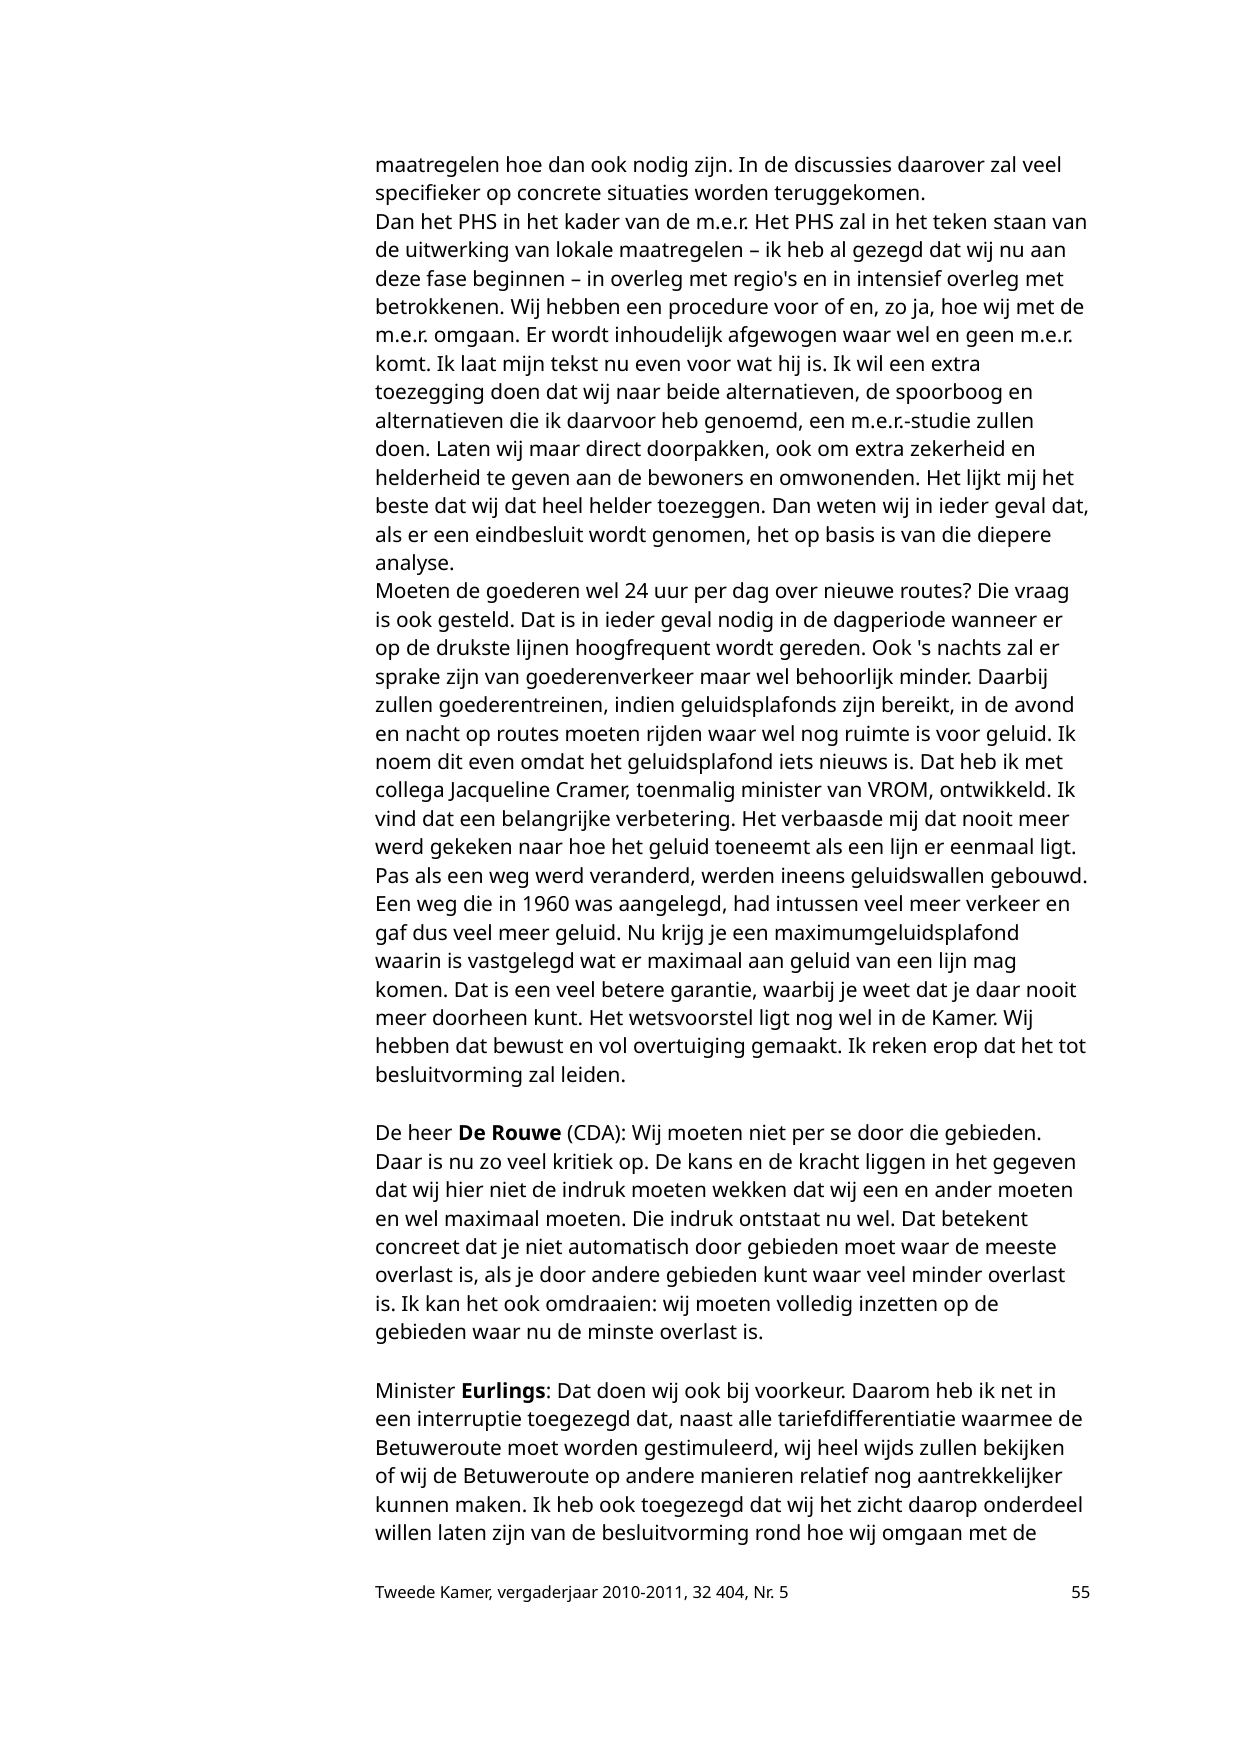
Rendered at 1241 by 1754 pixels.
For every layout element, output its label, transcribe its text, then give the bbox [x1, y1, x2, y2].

text Moeten de goederen wel 24 uur per dag over nieuwe routes? Die vraag is ook gesteld. Dat is in ieder geval nodig in de dagperiode wanneer er op de drukste lijnen hoogfrequent wordt gereden. Ook 's nachts zal er sprake zijn van goederenverkeer maar wel behoorlijk minder. Daarbij zullen goederentreinen, indien geluidsplafonds zijn bereikt, in de avond en nacht op routes moeten rijden waar wel nog ruimte is voor geluid. Ik noem dit even omdat het geluidsplafond iets nieuws is. Dat heb ik met collega Jacqueline Cramer, toenmalig minister van VROM, ontwikkeld. Ik vind dat een belangrijke verbetering. Het verbaasde mij dat nooit meer werd gekeken naar hoe het geluid toeneemt als een lijn er eenmaal ligt. Pas als een weg werd veranderd, werden ineens geluidswallen gebouwd. Een weg die in 1960 was aangelegd, had intussen veel meer verkeer en gaf dus veel meer geluid. Nu krijg je een maximumgeluidsplafond waarin is vastgelegd wat er maximaal aan geluid van een lijn mag komen. Dat is een veel betere garantie, waarbij je weet dat je daar nooit meer doorheen kunt. Het wetsvoorstel ligt nog wel in de Kamer. Wij hebben dat bewust en vol overtuiging gemaakt. Ik reken erop dat het tot besluitvorming zal leiden. [375, 577, 1090, 1088]
text Minister Eurlings: Dat doen wij ook bij voorkeur. Daarom heb ik net in een interruptie toegezegd dat, naast alle tariefdifferentiatie waarmee de Betuweroute moet worden gestimuleerd, wij heel wijds zullen bekijken of wij de Betuweroute op andere manieren relatief nog aantrekkelijker kunnen maken. Ik heb ook toegezegd dat wij het zicht daarop onderdeel willen laten zijn van de besluitvorming rond hoe wij omgaan met de [375, 1376, 1090, 1547]
text De heer De Rouwe (CDA): Wij moeten niet per se door die gebieden. Daar is nu zo veel kritiek op. De kans en de kracht liggen in het gegeven dat wij hier niet de indruk moeten wekken dat wij een en ander moeten en wel maximaal moeten. Die indruk ontstaat nu wel. Dat betekent concreet dat je niet automatisch door gebieden moet waar de meeste overlast is, als je door andere gebieden kunt waar veel minder overlast is. Ik kan het ook omdraaien: wij moeten volledig inzetten op de gebieden waar nu de minste overlast is. [375, 1118, 1090, 1346]
text maatregelen hoe dan ook nodig zijn. In de discussies daarover zal veel specifieker op concrete situaties worden teruggekomen. [375, 150, 1090, 207]
text Dan het PHS in het kader van de m.e.r. Het PHS zal in het teken staan van de uitwerking van lokale maatregelen – ik heb al gezegd dat wij nu aan deze fase beginnen – in overleg met regio's en in intensief overleg met betrokkenen. Wij hebben een procedure voor of en, zo ja, hoe wij met de m.e.r. omgaan. Er wordt inhoudelijk afgewogen waar wel en geen m.e.r. komt. Ik laat mijn tekst nu even voor wat hij is. Ik wil een extra toezegging doen dat wij naar beide alternatieven, de spoorboog en alternatieven die ik daarvoor heb genoemd, een m.e.r.-studie zullen doen. Laten wij maar direct doorpakken, ook om extra zekerheid en helderheid te geven aan de bewoners en omwonenden. Het lijkt mij het beste dat wij dat heel helder toezeggen. Dan weten wij in ieder geval dat, als er een eindbesluit wordt genomen, het op basis is van die diepere analyse. [375, 207, 1090, 577]
